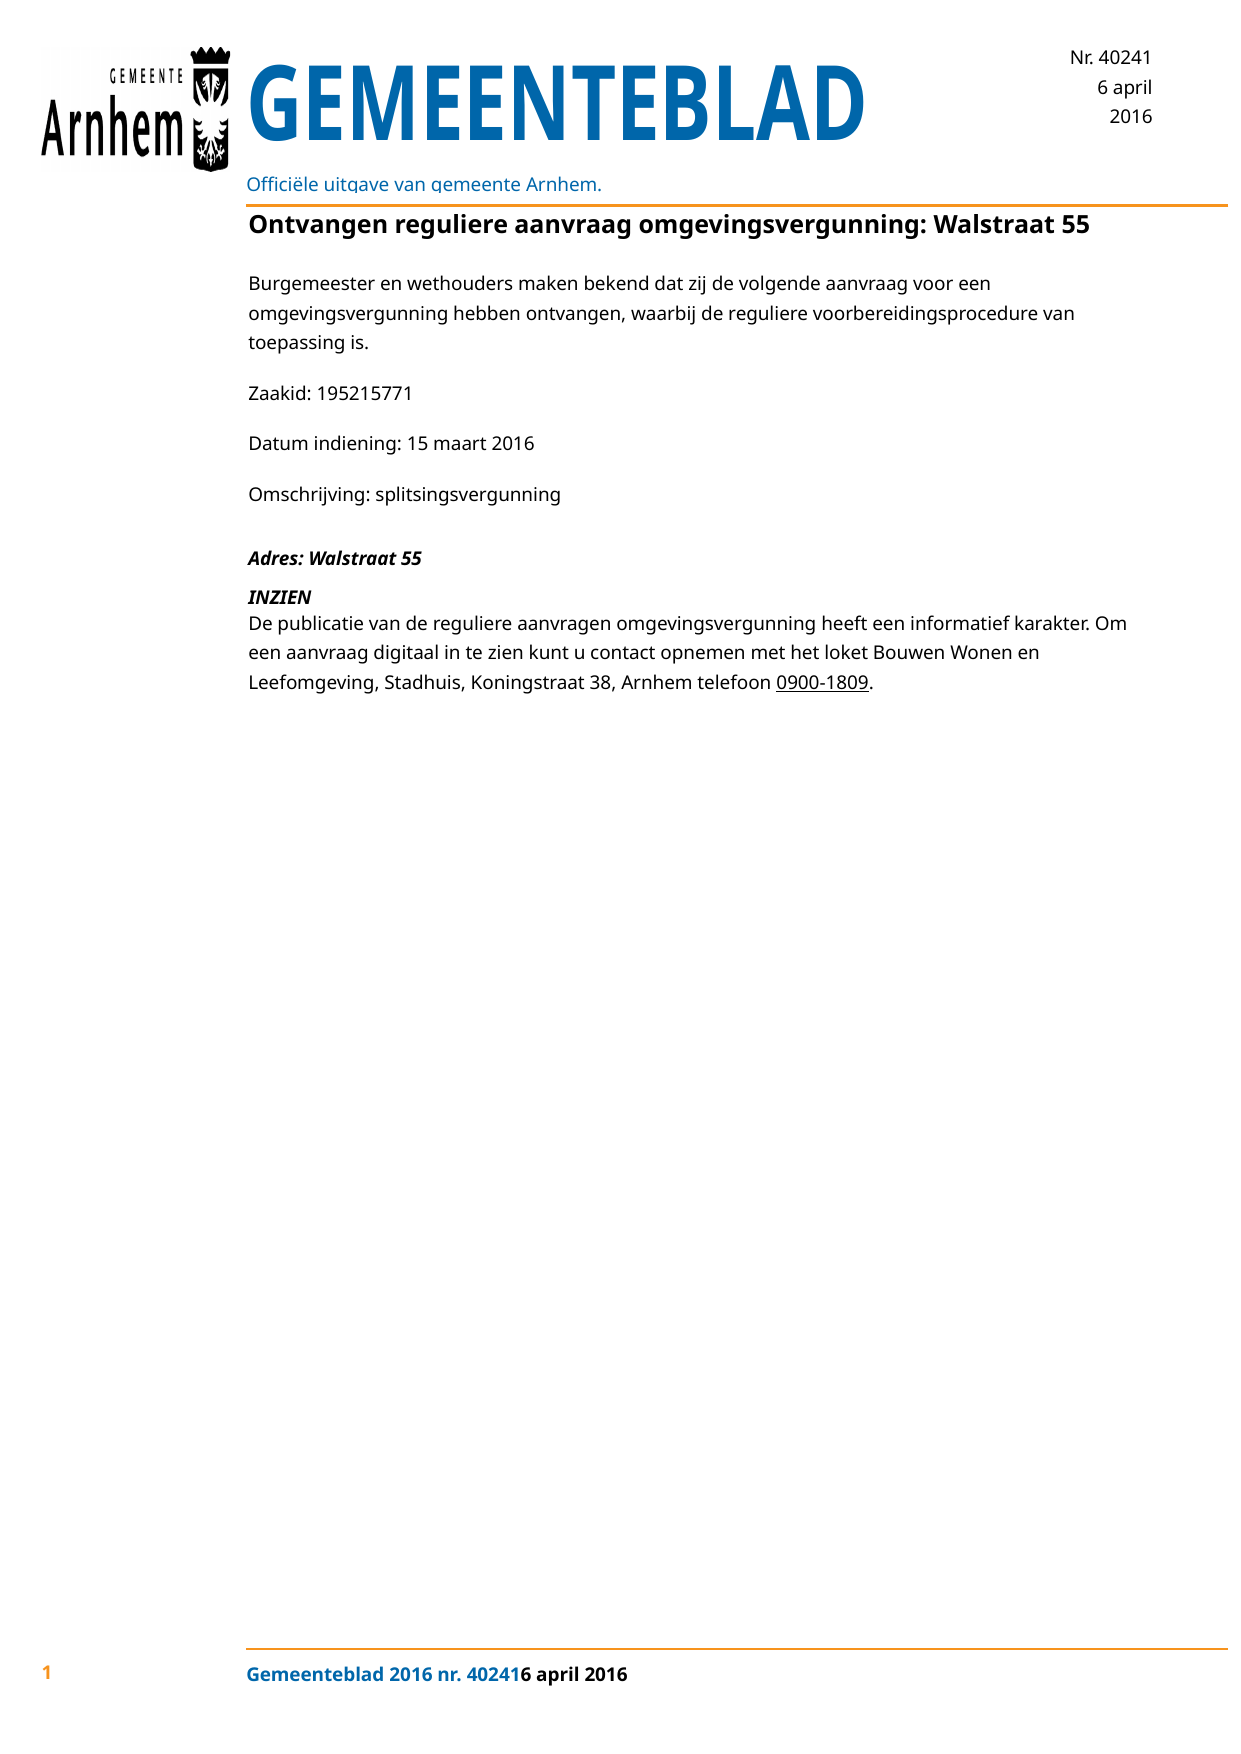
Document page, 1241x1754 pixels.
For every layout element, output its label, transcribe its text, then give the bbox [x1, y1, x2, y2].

text Zaakid: 195215771 [248, 380, 1152, 406]
picture [41, 47, 231, 172]
text Omschrijving: splitsingsvergunning [248, 481, 1152, 506]
text INZIEN [248, 584, 1152, 610]
text Ontvangen reguliere aanvraag omgevingsvergunning: Walstraat 55 [248, 207, 1152, 241]
text Adres: Walstraat 55 [248, 545, 1152, 570]
text De publicatie van de reguliere aanvragen omgevingsvergunning heeft een informatief karakter. Om een aanvraag digitaal in te zien kunt u contact opnemen met het loket Bouwen Wonen en Leefomgeving, Stadhuis, Koningstraat 38, Arnhem telefoon 0900-1809. [248, 610, 1152, 694]
text Burgemeester en wethouders maken bekend dat zij de volgende aanvraag voor een omgevingsvergunning hebben ontvangen, waarbij de reguliere voorbereidingsprocedure van toepassing is. [248, 270, 1152, 355]
text Datum indiening: 15 maart 2016 [248, 430, 1152, 456]
